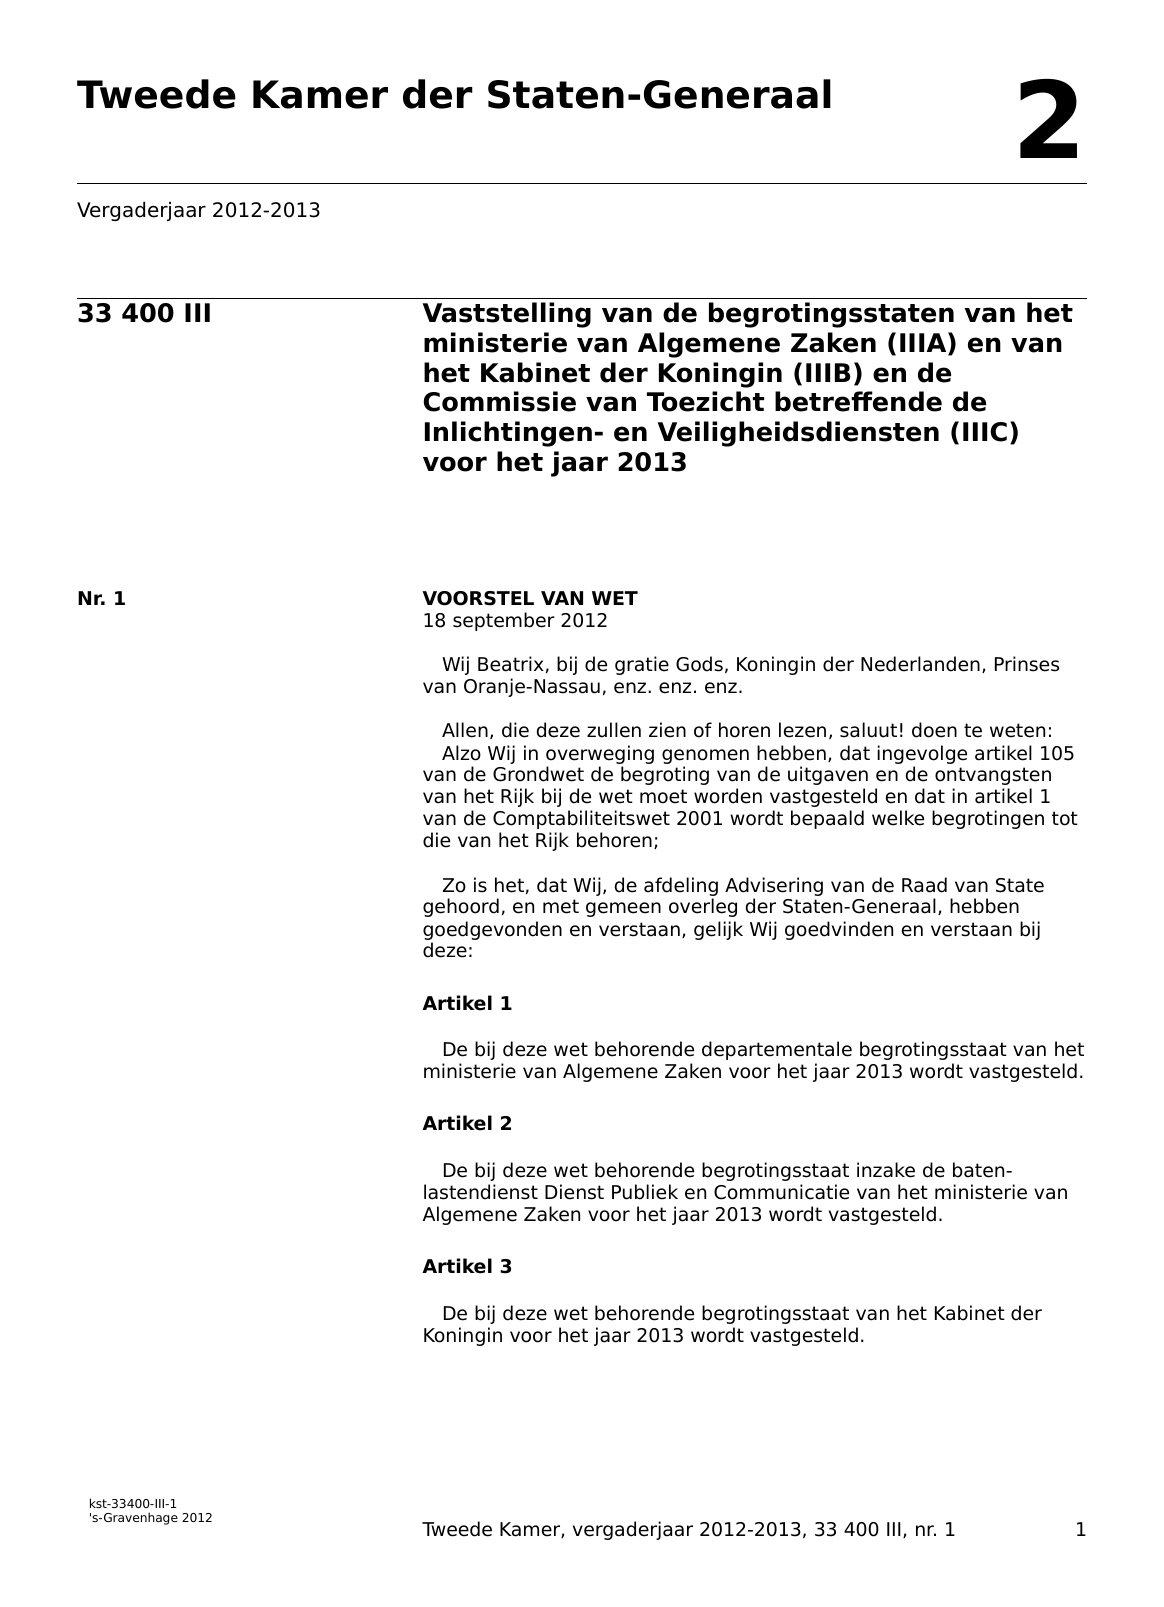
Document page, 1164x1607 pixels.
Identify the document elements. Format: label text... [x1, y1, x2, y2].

subtitle Artikel 3 [422, 1256, 1087, 1278]
text kst-33400-III-1 [88, 1497, 323, 1511]
table_header Tweede Kamer der Staten-Generaal [77, 59, 886, 183]
table_cell Vergaderjaar 2012-2013 [77, 184, 1087, 298]
text 's-Gravenhage 2012 [88, 1511, 323, 1525]
text Alzo Wij in overweging genomen hebben, dat ingevolge artikel 105 van de Grondwet de begroting van de uitgaven en de ontvangsten van het Rijk bij de wet moet worden vastgesteld en dat in artikel 1 van de Comptabiliteitswet 2001 wordt bepaald welke begrotingen tot die van het Rijk behoren; [422, 742, 1087, 852]
text Allen, die deze zullen zien of horen lezen, saluut! doen te weten: [422, 720, 1087, 742]
subtitle Artikel 1 [422, 992, 1087, 1014]
subtitle Nr. 1 VOORSTEL VAN WET [77, 588, 1087, 610]
text Wij Beatrix, bij de gratie Gods, Koningin der Nederlanden, Prinses van Oranje-Nassau, enz. enz. enz. [422, 654, 1087, 698]
text Zo is het, dat Wij, de afdeling Advisering van de Raad van State gehoord, en met gemeen overleg der Staten-Generaal, hebben goedgevonden en verstaan, gelijk Wij goedvinden en verstaan bij deze: [422, 874, 1087, 962]
text 18 september 2012 [422, 610, 1087, 632]
subtitle 33 400 III Vaststelling van de begrotingsstaten van het ministerie van Algemene Zaken (IIIA) en van het Kabinet der Koningin (IIIB) en de Commissie van Toezicht betreffende de Inlichtingen- en Veiligheidsdiensten (IIIC) voor het jaar 2013 [77, 299, 1087, 477]
table_header 2 [886, 59, 1087, 183]
text De bij deze wet behorende begrotingsstaat van het Kabinet der Koningin voor het jaar 2013 wordt vastgesteld. [422, 1303, 1087, 1347]
subtitle Artikel 2 [422, 1113, 1087, 1135]
text De bij deze wet behorende begrotingsstaat inzake de baten-lastendienst Dienst Publiek en Communicatie van het ministerie van Algemene Zaken voor het jaar 2013 wordt vastgesteld. [422, 1160, 1087, 1226]
text De bij deze wet behorende departementale begrotingsstaat van het ministerie van Algemene Zaken voor het jaar 2013 wordt vastgesteld. [422, 1039, 1087, 1083]
